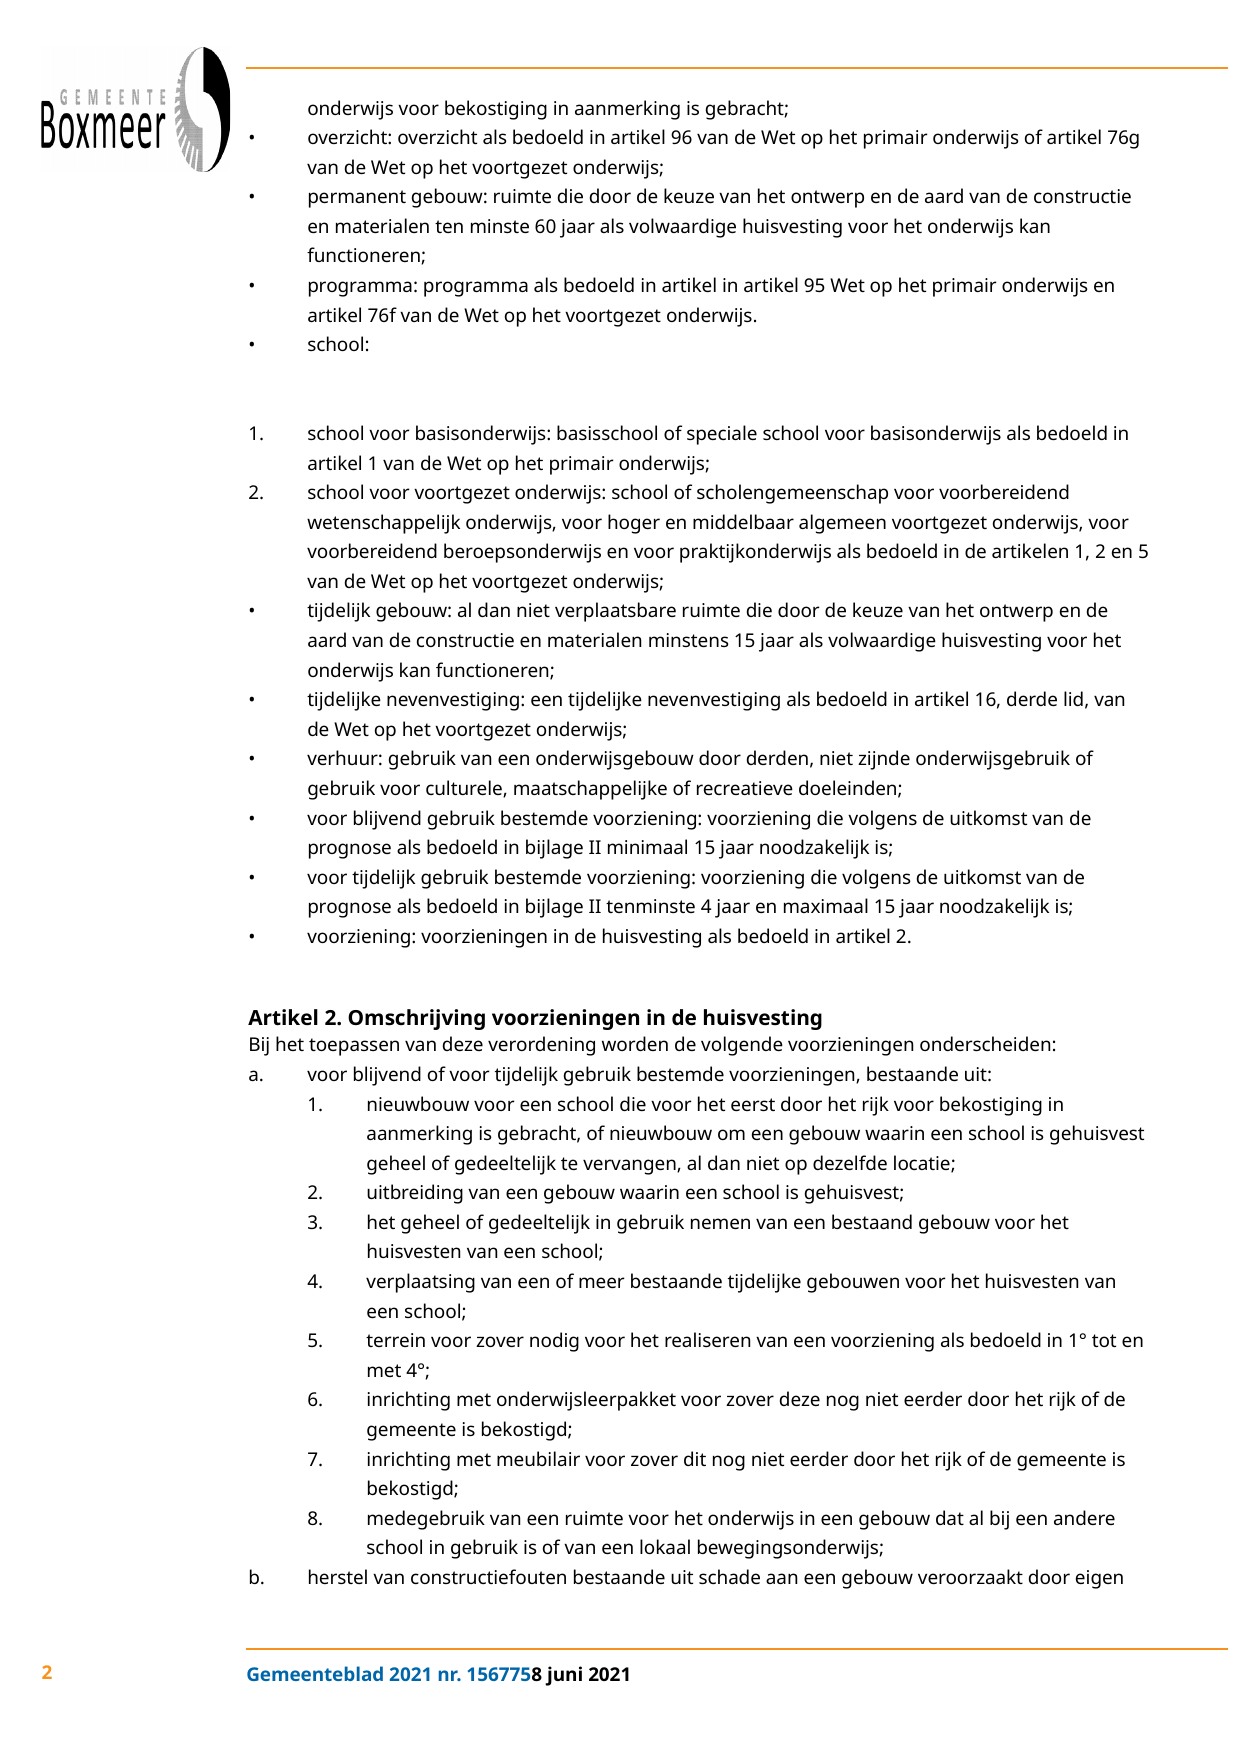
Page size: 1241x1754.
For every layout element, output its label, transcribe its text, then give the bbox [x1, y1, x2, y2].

list voor tijdelijk gebruik bestemde voorziening: voorziening die volgens de uitkomst van de prognose als bedoeld in bijlage II tenminste 4 jaar en maximaal 15 jaar noodzakelijk is; [248, 864, 1152, 919]
list verplaatsing van een of meer bestaande tijdelijke gebouwen voor het huisvesten van een school; [307, 1268, 1152, 1323]
list nieuwbouw voor een school die voor het eerst door het rijk voor bekostiging in aanmerking is gebracht, of nieuwbouw om een gebouw waarin een school is gehuisvest geheel of gedeeltelijk te vervangen, al dan niet op dezelfde locatie; [307, 1091, 1152, 1176]
list onderwijs voor bekostiging in aanmerking is gebracht; [248, 95, 1152, 121]
list tijdelijke nevenvestiging: een tijdelijke nevenvestiging als bedoeld in artikel 16, derde lid, van de Wet op het voortgezet onderwijs; [248, 686, 1152, 742]
text Bij het toepassen van deze verordening worden de volgende voorzieningen onderscheiden: [248, 1032, 1152, 1057]
list tijdelijk gebouw: al dan niet verplaatsbare ruimte die door de keuze van het ontwerp en de aard van de constructie en materialen minstens 15 jaar als volwaardige huisvesting voor het onderwijs kan functioneren; [248, 598, 1152, 683]
list school voor voortgezet onderwijs: school of scholengemeenschap voor voorbereidend wetenschappelijk onderwijs, voor hoger en middelbaar algemeen voortgezet onderwijs, voor voorbereidend beroepsonderwijs en voor praktijkonderwijs als bedoeld in de artikelen 1, 2 en 5 van de Wet op het voortgezet onderwijs; [248, 479, 1152, 594]
list inrichting met onderwijsleerpakket voor zover deze nog niet eerder door het rijk of de gemeente is bekostigd; [307, 1387, 1152, 1442]
list voorziening: voorzieningen in de huisvesting als bedoeld in artikel 2. [248, 923, 1152, 949]
text Artikel 2. Omschrijving voorzieningen in de huisvesting [248, 1003, 1152, 1032]
list permanent gebouw: ruimte die door de keuze van het ontwerp en de aard van de constructie en materialen ten minste 60 jaar als volwaardige huisvesting voor het onderwijs kan functioneren; [248, 183, 1152, 268]
list terrein voor zover nodig voor het realiseren van een voorziening als bedoeld in 1° tot en met 4°; [307, 1327, 1152, 1383]
list het geheel of gedeeltelijk in gebruik nemen van een bestaand gebouw voor het huisvesten van een school; [307, 1209, 1152, 1264]
list programma: programma als bedoeld in artikel in artikel 95 Wet op het primair onderwijs en artikel 76f van de Wet op het voortgezet onderwijs. [248, 272, 1152, 328]
picture [41, 47, 231, 172]
list herstel van constructiefouten bestaande uit schade aan een gebouw veroorzaakt door eigen [248, 1564, 1152, 1590]
list school: [248, 331, 1152, 357]
list voor blijvend of voor tijdelijk gebruik bestemde voorzieningen, bestaande uit: [248, 1061, 1152, 1087]
list verhuur: gebruik van een onderwijsgebouw door derden, niet zijnde onderwijsgebruik of gebruik voor culturele, maatschappelijke of recreatieve doeleinden; [248, 746, 1152, 801]
list voor blijvend gebruik bestemde voorziening: voorziening die volgens de uitkomst van de prognose als bedoeld in bijlage II minimaal 15 jaar noodzakelijk is; [248, 805, 1152, 860]
list uitbreiding van een gebouw waarin een school is gehuisvest; [307, 1179, 1152, 1205]
list inrichting met meubilair voor zover dit nog niet eerder door het rijk of de gemeente is bekostigd; [307, 1446, 1152, 1501]
list school voor basisonderwijs: basisschool of speciale school voor basisonderwijs als bedoeld in artikel 1 van de Wet op het primair onderwijs; [248, 420, 1152, 476]
list medegebruik van een ruimte voor het onderwijs in een gebouw dat al bij een andere school in gebruik is of van een lokaal bewegingsonderwijs; [307, 1505, 1152, 1560]
list overzicht: overzicht als bedoeld in artikel 96 van de Wet op het primair onderwijs of artikel 76g van de Wet op het voortgezet onderwijs; [248, 124, 1152, 180]
